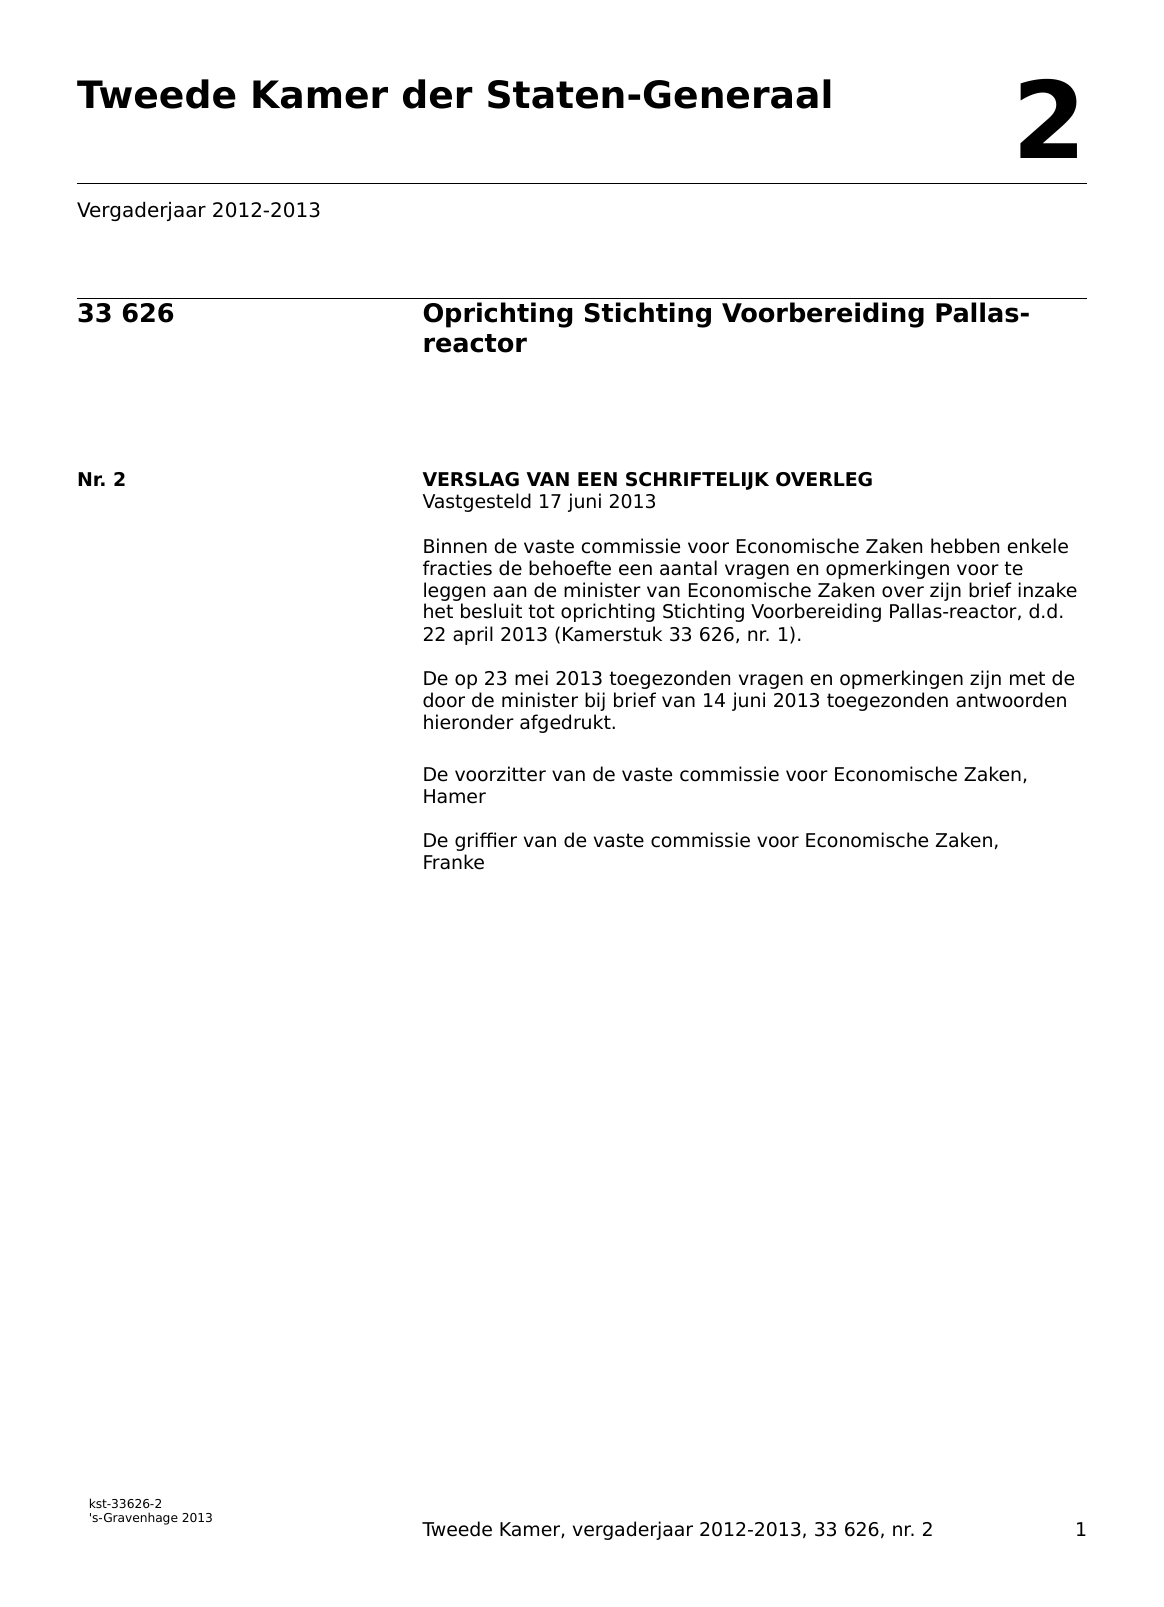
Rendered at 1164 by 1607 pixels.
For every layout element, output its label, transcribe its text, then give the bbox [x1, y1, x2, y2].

table_header Tweede Kamer der Staten-Generaal [77, 59, 886, 183]
subtitle Nr. 2 VERSLAG VAN EEN SCHRIFTELIJK OVERLEG [77, 469, 1087, 491]
text De voorzitter van de vaste commissie voor Economische Zaken, Hamer [422, 763, 1087, 807]
text Binnen de vaste commissie voor Economische Zaken hebben enkele fracties de behoefte een aantal vragen en opmerkingen voor te leggen aan de minister van Economische Zaken over zijn brief inzake het besluit tot oprichting Stichting Voorbereiding Pallas-reactor, d.d. 22 april 2013 (Kamerstuk 33 626, nr. 1). [422, 536, 1087, 645]
text De op 23 mei 2013 toegezonden vragen en opmerkingen zijn met de door de minister bij brief van 14 juni 2013 toegezonden antwoorden hieronder afgedrukt. [422, 668, 1087, 733]
table_cell Vergaderjaar 2012-2013 [77, 184, 1087, 298]
text Vastgesteld 17 juni 2013 [422, 491, 1087, 513]
table_header 2 [886, 59, 1087, 183]
text De griffier van de vaste commissie voor Economische Zaken, Franke [422, 830, 1087, 874]
text 's-Gravenhage 2013 [88, 1511, 323, 1525]
text kst-33626-2 [88, 1497, 323, 1511]
subtitle 33 626 Oprichting Stichting Voorbereiding Pallas-reactor [77, 299, 1087, 358]
